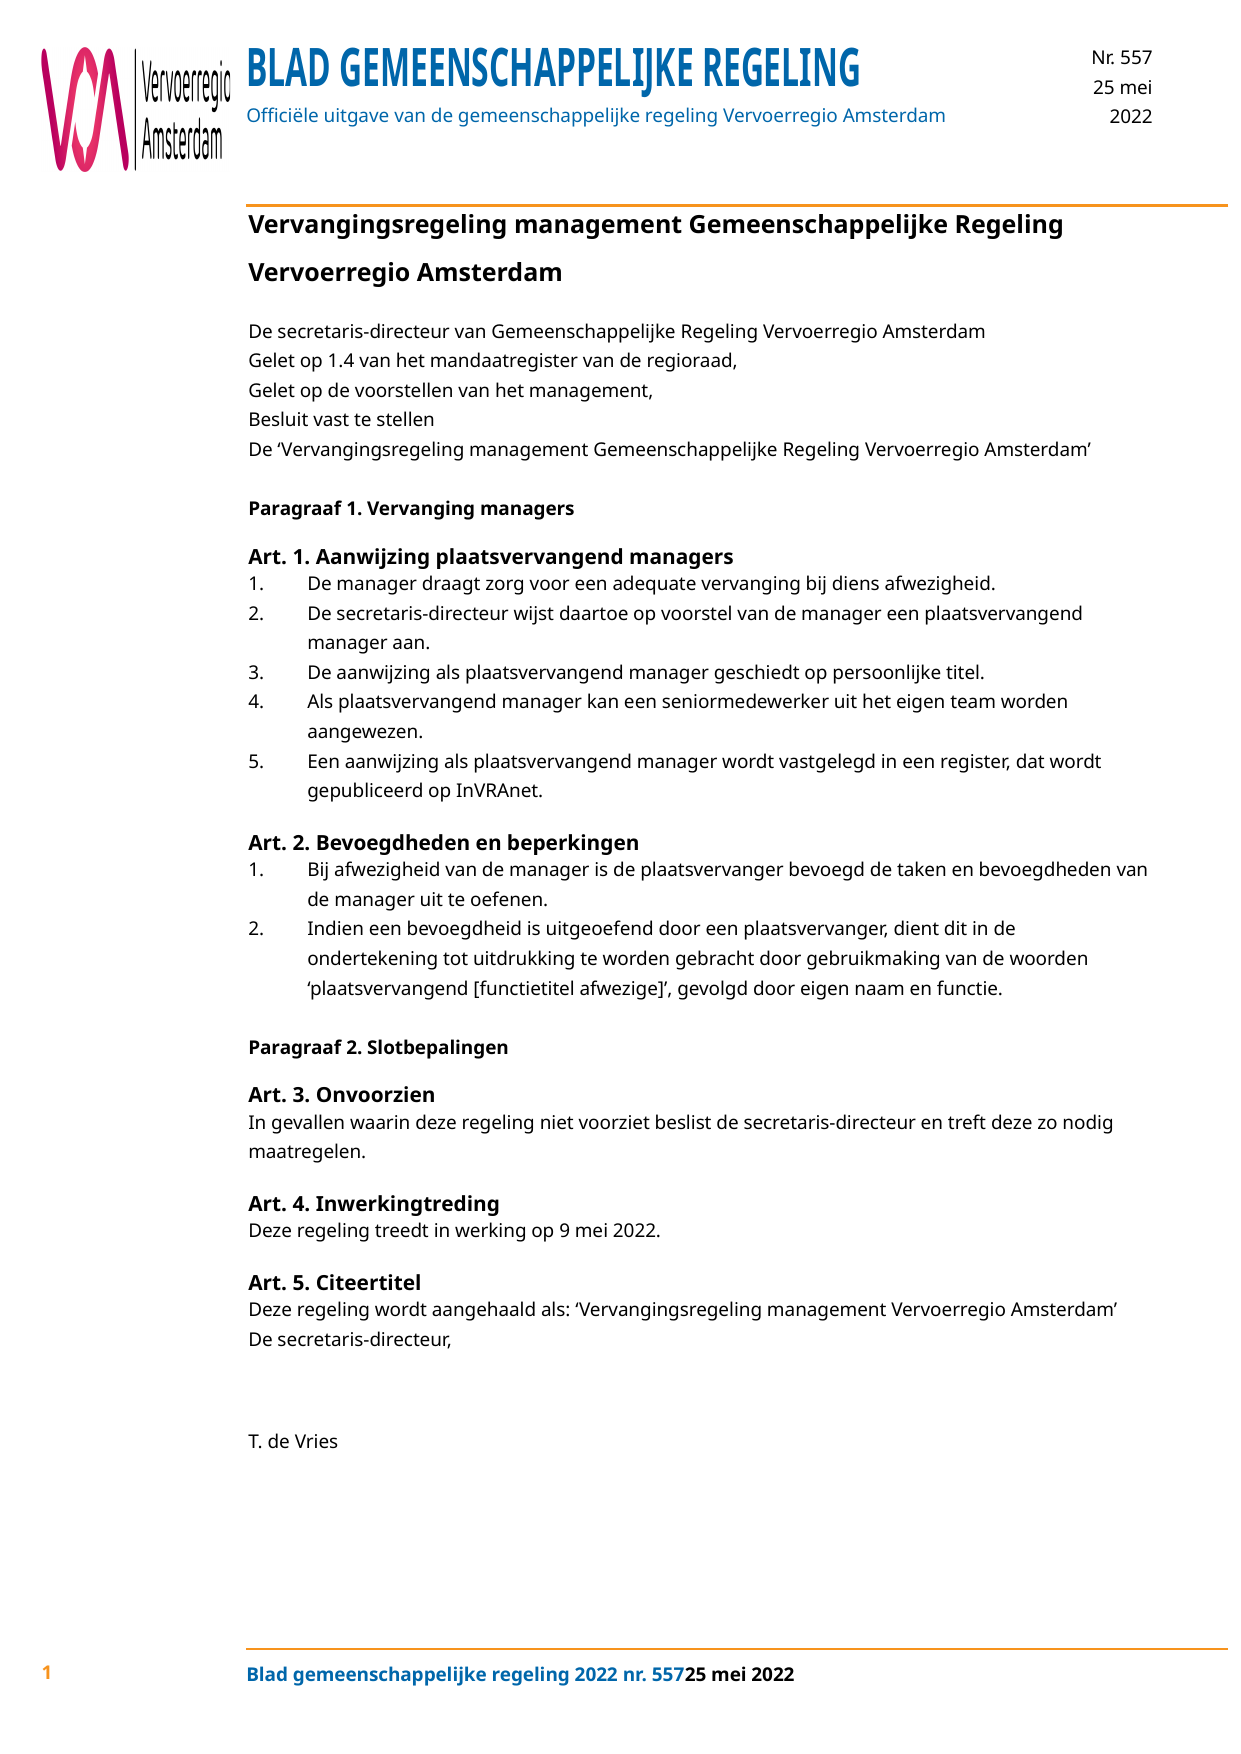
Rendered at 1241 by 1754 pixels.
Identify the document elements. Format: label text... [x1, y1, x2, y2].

text T. de Vries [248, 1429, 1152, 1454]
text Gelet op de voorstellen van het management, [248, 377, 1152, 403]
list Als plaatsvervangend manager kan een seniormedewerker uit het eigen team worden aangewezen. [248, 689, 1152, 744]
text Art. 5. Citeertitel [248, 1268, 1152, 1296]
text De secretaris-directeur, [248, 1326, 1152, 1351]
list De manager draagt zorg voor een adequate vervanging bij diens afwezigheid. [248, 570, 1152, 596]
text Art. 2. Bevoegdheden en beperkingen [248, 828, 1152, 856]
list Bij afwezigheid van de manager is de plaatsvervanger bevoegd de taken en bevoegdheden van de manager uit te oefenen. [248, 856, 1152, 912]
text Besluit vast te stellen [248, 407, 1152, 432]
list De secretaris-directeur wijst daartoe op voorstel van de manager een plaatsvervangend manager aan. [248, 600, 1152, 655]
text Paragraaf 1. Vervanging managers [248, 495, 1152, 521]
text De secretaris-directeur van Gemeenschappelijke Regeling Vervoerregio Amsterdam [248, 318, 1152, 344]
text Paragraaf 2. Slotbepalingen [248, 1034, 1152, 1059]
text Gelet op 1.4 van het mandaatregister van de regioraad, [248, 347, 1152, 373]
list De aanwijzing als plaatsvervangend manager geschiedt op persoonlijke titel. [248, 659, 1152, 685]
text De ‘Vervangingsregeling management Gemeenschappelijke Regeling Vervoerregio Amsterdam’ [248, 436, 1152, 462]
list Indien een bevoegdheid is uitgeoefend door een plaatsvervanger, dient dit in de ondertekening tot uitdrukking te worden gebracht door gebruikmaking van de woorden ‘plaatsvervangend [functietitel afwezige]’, gevolgd door eigen naam en functie. [248, 916, 1152, 1000]
text In gevallen waarin deze regeling niet voorziet beslist de secretaris-directeur en treft deze zo nodig maatregelen. [248, 1109, 1152, 1164]
list Een aanwijzing als plaatsvervangend manager wordt vastgelegd in een register, dat wordt gepubliceerd op InVRAnet. [248, 748, 1152, 803]
picture [41, 47, 231, 172]
text Vervangingsregeling management Gemeenschappelijke Regeling Vervoerregio Amsterdam [248, 207, 1152, 288]
text Art. 1. Aanwijzing plaatsvervangend managers [248, 542, 1152, 570]
text Art. 4. Inwerkingtreding [248, 1189, 1152, 1217]
text Deze regeling wordt aangehaald als: ‘Vervangingsregeling management Vervoerregio Amsterdam’ [248, 1296, 1152, 1322]
text Deze regeling treedt in werking op 9 mei 2022. [248, 1217, 1152, 1243]
text Art. 3. Onvoorzien [248, 1080, 1152, 1109]
